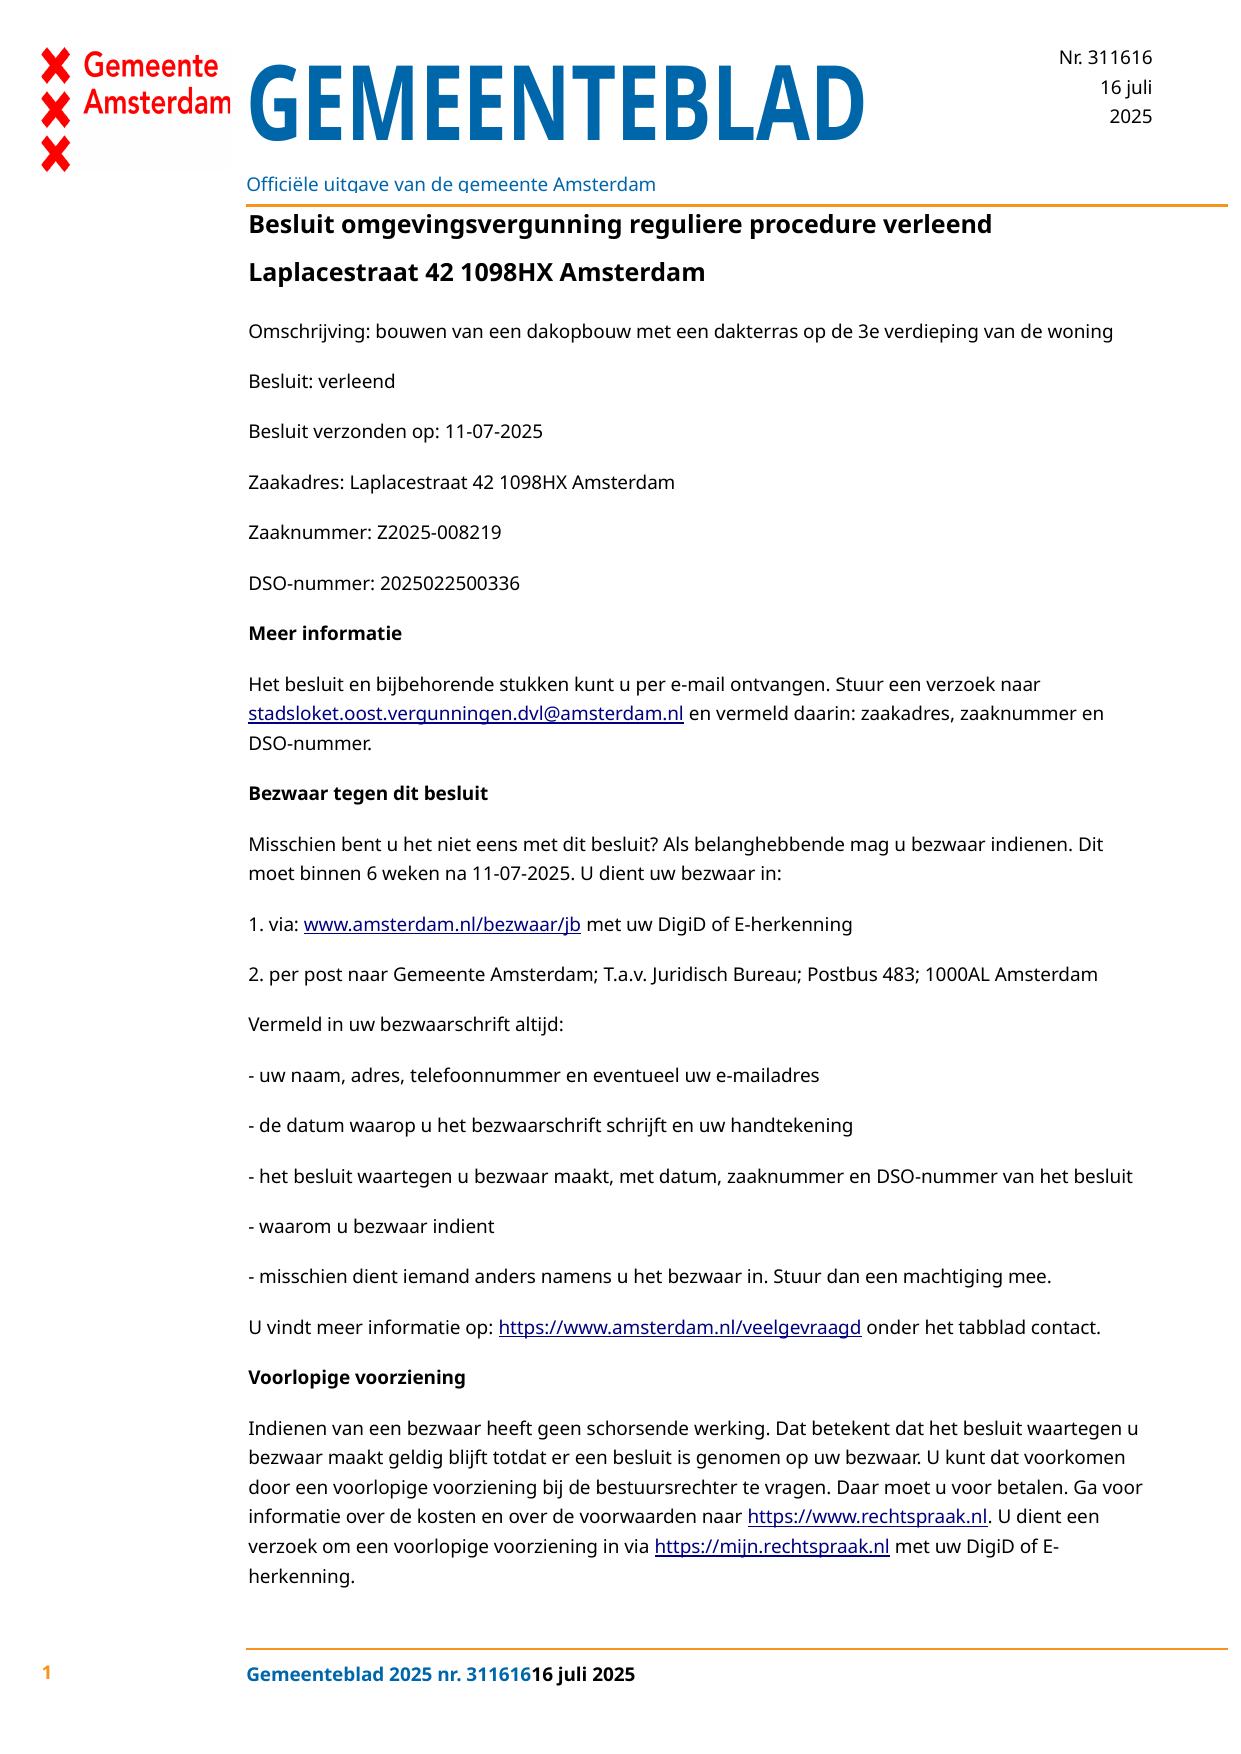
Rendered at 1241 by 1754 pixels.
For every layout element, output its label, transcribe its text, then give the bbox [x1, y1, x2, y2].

text Vermeld in uw bezwaarschrift altijd: [248, 1012, 1152, 1037]
text Indienen van een bezwaar heeft geen schorsende werking. Dat betekent dat het besluit waartegen u bezwaar maakt geldig blijft totdat er een besluit is genomen op uw bezwaar. U kunt dat voorkomen door een voorlopige voorziening bij de bestuursrechter te vragen. Daar moet u voor betalen. Ga voor informatie over de kosten en over de voorwaarden naar https://www.rechtspraak.nl. U dient een verzoek om een voorlopige voorziening in via https://mijn.rechtspraak.nl met uw DigiD of E-herkenning. [248, 1415, 1152, 1589]
picture [41, 47, 231, 172]
text Misschien bent u het niet eens met dit besluit? Als belanghebbende mag u bezwaar indienen. Dit moet binnen 6 weken na 11-07-2025. U dient uw bezwaar in: [248, 831, 1152, 886]
text Omschrijving: bouwen van een dakopbouw met een dakterras op de 3e verdieping van de woning [248, 318, 1152, 344]
text Voorlopige voorziening [248, 1364, 1152, 1390]
text - het besluit waartegen u bezwaar maakt, met datum, zaaknummer en DSO-nummer van het besluit [248, 1163, 1152, 1189]
text Bezwaar tegen dit besluit [248, 780, 1152, 806]
text - misschien dient iemand anders namens u het bezwaar in. Stuur dan een machtiging mee. [248, 1264, 1152, 1289]
text U vindt meer informatie op: https://www.amsterdam.nl/veelgevraagd onder het tabblad contact. [248, 1314, 1152, 1340]
text 2. per post naar Gemeente Amsterdam; T.a.v. Juridisch Bureau; Postbus 483; 1000AL Amsterdam [248, 961, 1152, 987]
text Besluit verzonden op: 11-07-2025 [248, 419, 1152, 444]
text - uw naam, adres, telefoonnummer en eventueel uw e-mailadres [248, 1062, 1152, 1088]
text Het besluit en bijbehorende stukken kunt u per e-mail ontvangen. Stuur een verzoek naar stadsloket.oost.vergunningen.dvl@amsterdam.nl en vermeld daarin: zaakadres, zaaknummer en DSO-nummer. [248, 671, 1152, 756]
text DSO-nummer: 2025022500336 [248, 570, 1152, 596]
text Besluit: verleend [248, 368, 1152, 394]
text - waarom u bezwaar indient [248, 1213, 1152, 1239]
text Zaaknummer: Z2025-008219 [248, 519, 1152, 545]
text - de datum waarop u het bezwaarschrift schrijft en uw handtekening [248, 1112, 1152, 1138]
text Besluit omgevingsvergunning reguliere procedure verleend Laplacestraat 42 1098HX Amsterdam [248, 207, 1152, 288]
text Meer informatie [248, 620, 1152, 646]
text Zaakadres: Laplacestraat 42 1098HX Amsterdam [248, 469, 1152, 495]
text 1. via: www.amsterdam.nl/bezwaar/jb met uw DigiD of E-herkenning [248, 911, 1152, 937]
